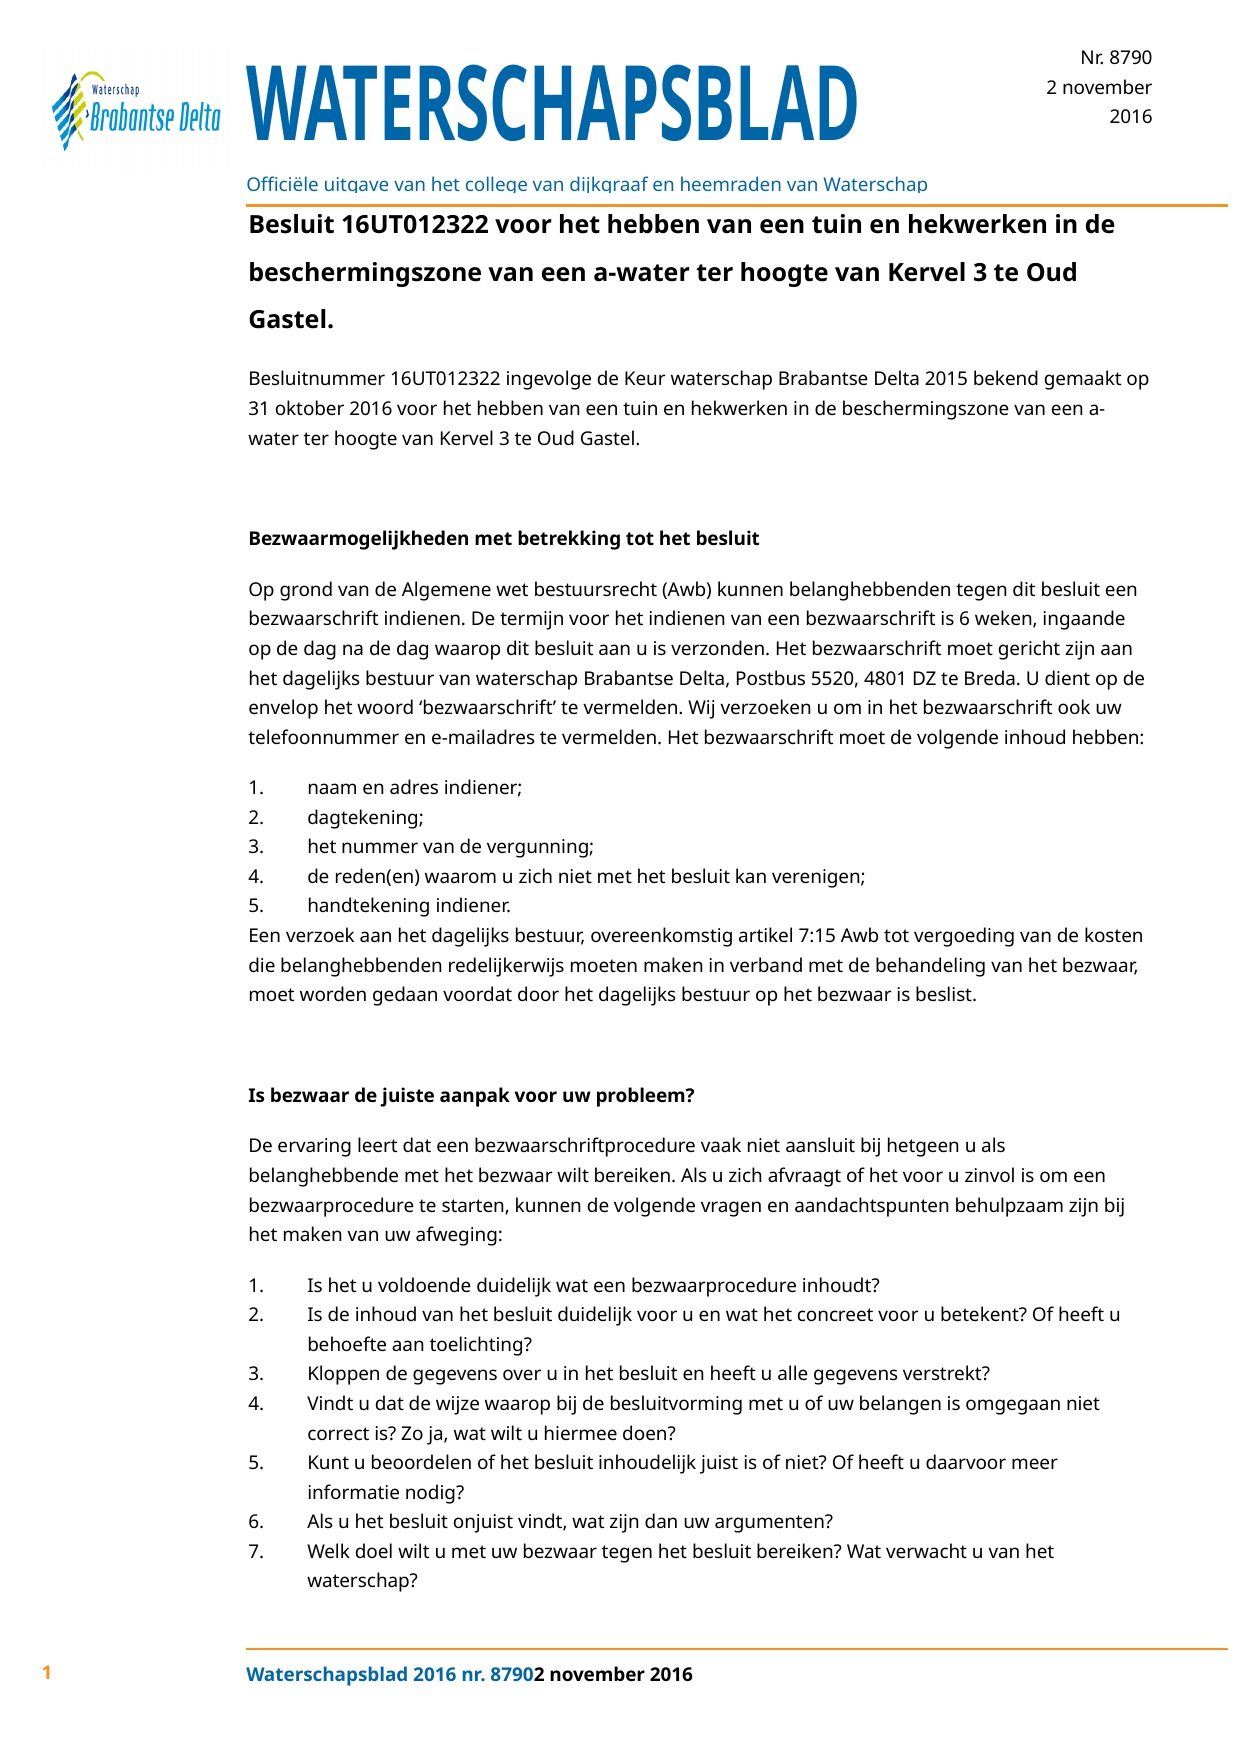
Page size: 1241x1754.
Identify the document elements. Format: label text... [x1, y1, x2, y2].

list de reden(en) waarom u zich niet met het besluit kan verenigen; [248, 863, 1152, 889]
list dagtekening; [248, 804, 1152, 829]
list Kloppen de gegevens over u in het besluit en heeft u alle gegevens verstrekt? [248, 1361, 1152, 1386]
text Besluitnummer 16UT012322 ingevolge de Keur waterschap Brabantse Delta 2015 bekend gemaakt op 31 oktober 2016 voor het hebben van een tuin en hekwerken in de beschermingszone van een a-water ter hoogte van Kervel 3 te Oud Gastel. [248, 366, 1152, 450]
list het nummer van de vergunning; [248, 833, 1152, 859]
picture [41, 47, 231, 172]
text Een verzoek aan het dagelijks bestuur, overeenkomstig artikel 7:15 Awb tot vergoeding van de kosten die belanghebbenden redelijkerwijs moeten maken in verband met de behandeling van het bezwaar, moet worden gedaan voordat door het dagelijks bestuur op het bezwaar is beslist. [248, 922, 1152, 1007]
text Besluit 16UT012322 voor het hebben van een tuin en hekwerken in de beschermingszone van een a-water ter hoogte van Kervel 3 te Oud Gastel. [248, 207, 1152, 336]
text Op grond van de Algemene wet bestuursrecht (Awb) kunnen belanghebbenden tegen dit besluit een bezwaarschrift indienen. De termijn voor het indienen van een bezwaarschrift is 6 weken, ingaande op de dag na de dag waarop dit besluit aan u is verzonden. Het bezwaarschrift moet gericht zijn aan het dagelijks bestuur van waterschap Brabantse Delta, Postbus 5520, 4801 DZ te Breda. U dient op de envelop het woord ‘bezwaarschrift’ te vermelden. Wij verzoeken u om in het bezwaarschrift ook uw telefoonnummer en e‑mailadres te vermelden. Het bezwaarschrift moet de volgende inhoud hebben: [248, 576, 1152, 749]
list Kunt u beoordelen of het besluit inhoudelijk juist is of niet? Of heeft u daarvoor meer informatie nodig? [248, 1449, 1152, 1504]
list handtekening indiener. [248, 893, 1152, 918]
list Is de inhoud van het besluit duidelijk voor u en wat het concreet voor u betekent? Of heeft u behoefte aan toelichting? [248, 1301, 1152, 1357]
list Welk doel wilt u met uw bezwaar tegen het besluit bereiken? Wat verwacht u van het waterschap? [248, 1538, 1152, 1593]
list naam en adres indiener; [248, 774, 1152, 800]
list Vindt u dat de wijze waarop bij de besluitvorming met u of uw belangen is omgegaan niet correct is? Zo ja, wat wilt u hiermee doen? [248, 1390, 1152, 1445]
text De ervaring leert dat een bezwaarschriftprocedure vaak niet aansluit bij hetgeen u als belanghebbende met het bezwaar wilt bereiken. Als u zich afvraagt of het voor u zinvol is om een bezwaarprocedure te starten, kunnen de volgende vragen en aandachtspunten behulpzaam zijn bij het maken van uw afweging: [248, 1133, 1152, 1247]
text Bezwaarmogelijkheden met betrekking tot het besluit [248, 526, 1152, 551]
list Is het u voldoende duidelijk wat een bezwaarprocedure inhoudt? [248, 1272, 1152, 1297]
text Is bezwaar de juiste aanpak voor uw probleem? [248, 1082, 1152, 1108]
list Als u het besluit onjuist vindt, wat zijn dan uw argumenten? [248, 1508, 1152, 1534]
